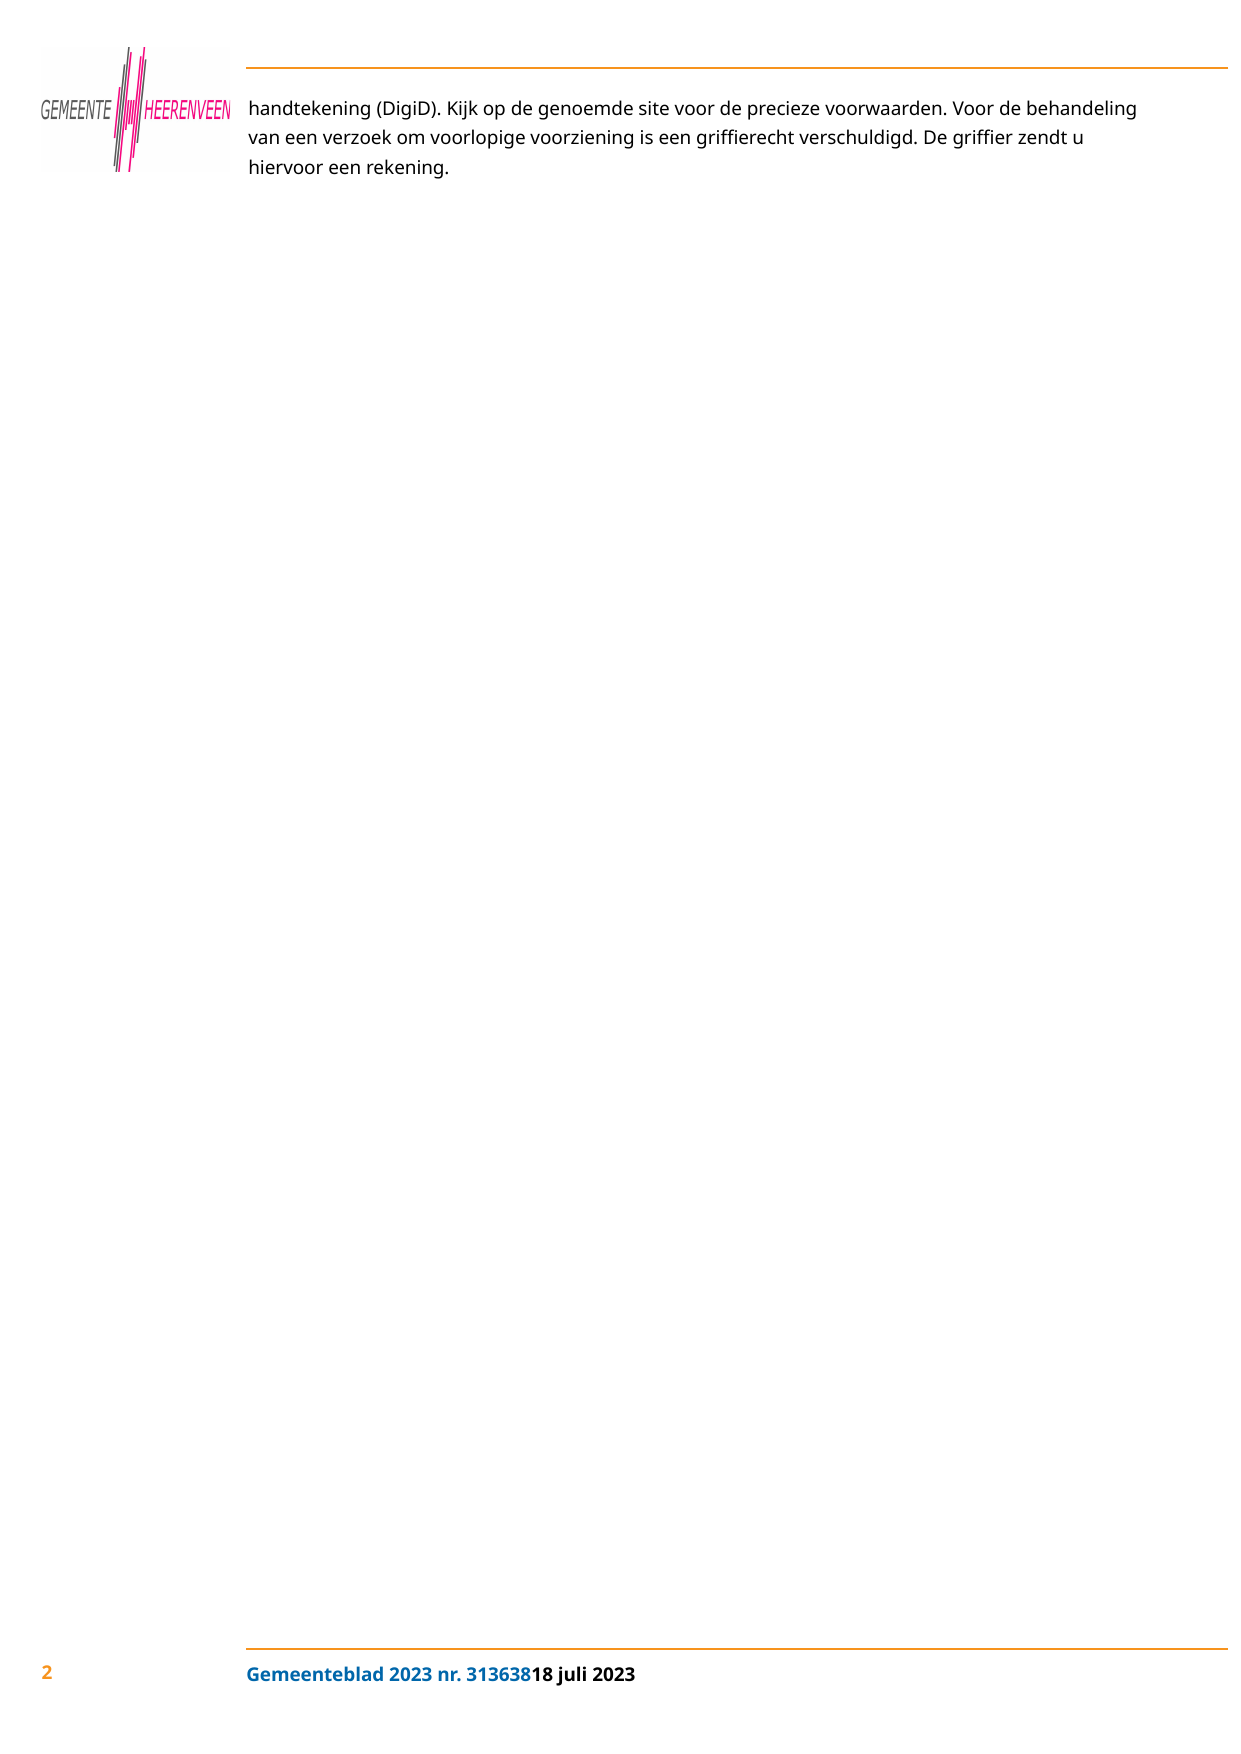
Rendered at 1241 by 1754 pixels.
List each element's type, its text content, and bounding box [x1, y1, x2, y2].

text handtekening (DigiD). Kijk op de genoemde site voor de precieze voorwaarden. Voor de behandeling van een verzoek om voorlopige voorziening is een griffierecht verschuldigd. De griffier zendt u hiervoor een rekening. [248, 95, 1152, 180]
picture [41, 47, 231, 172]
